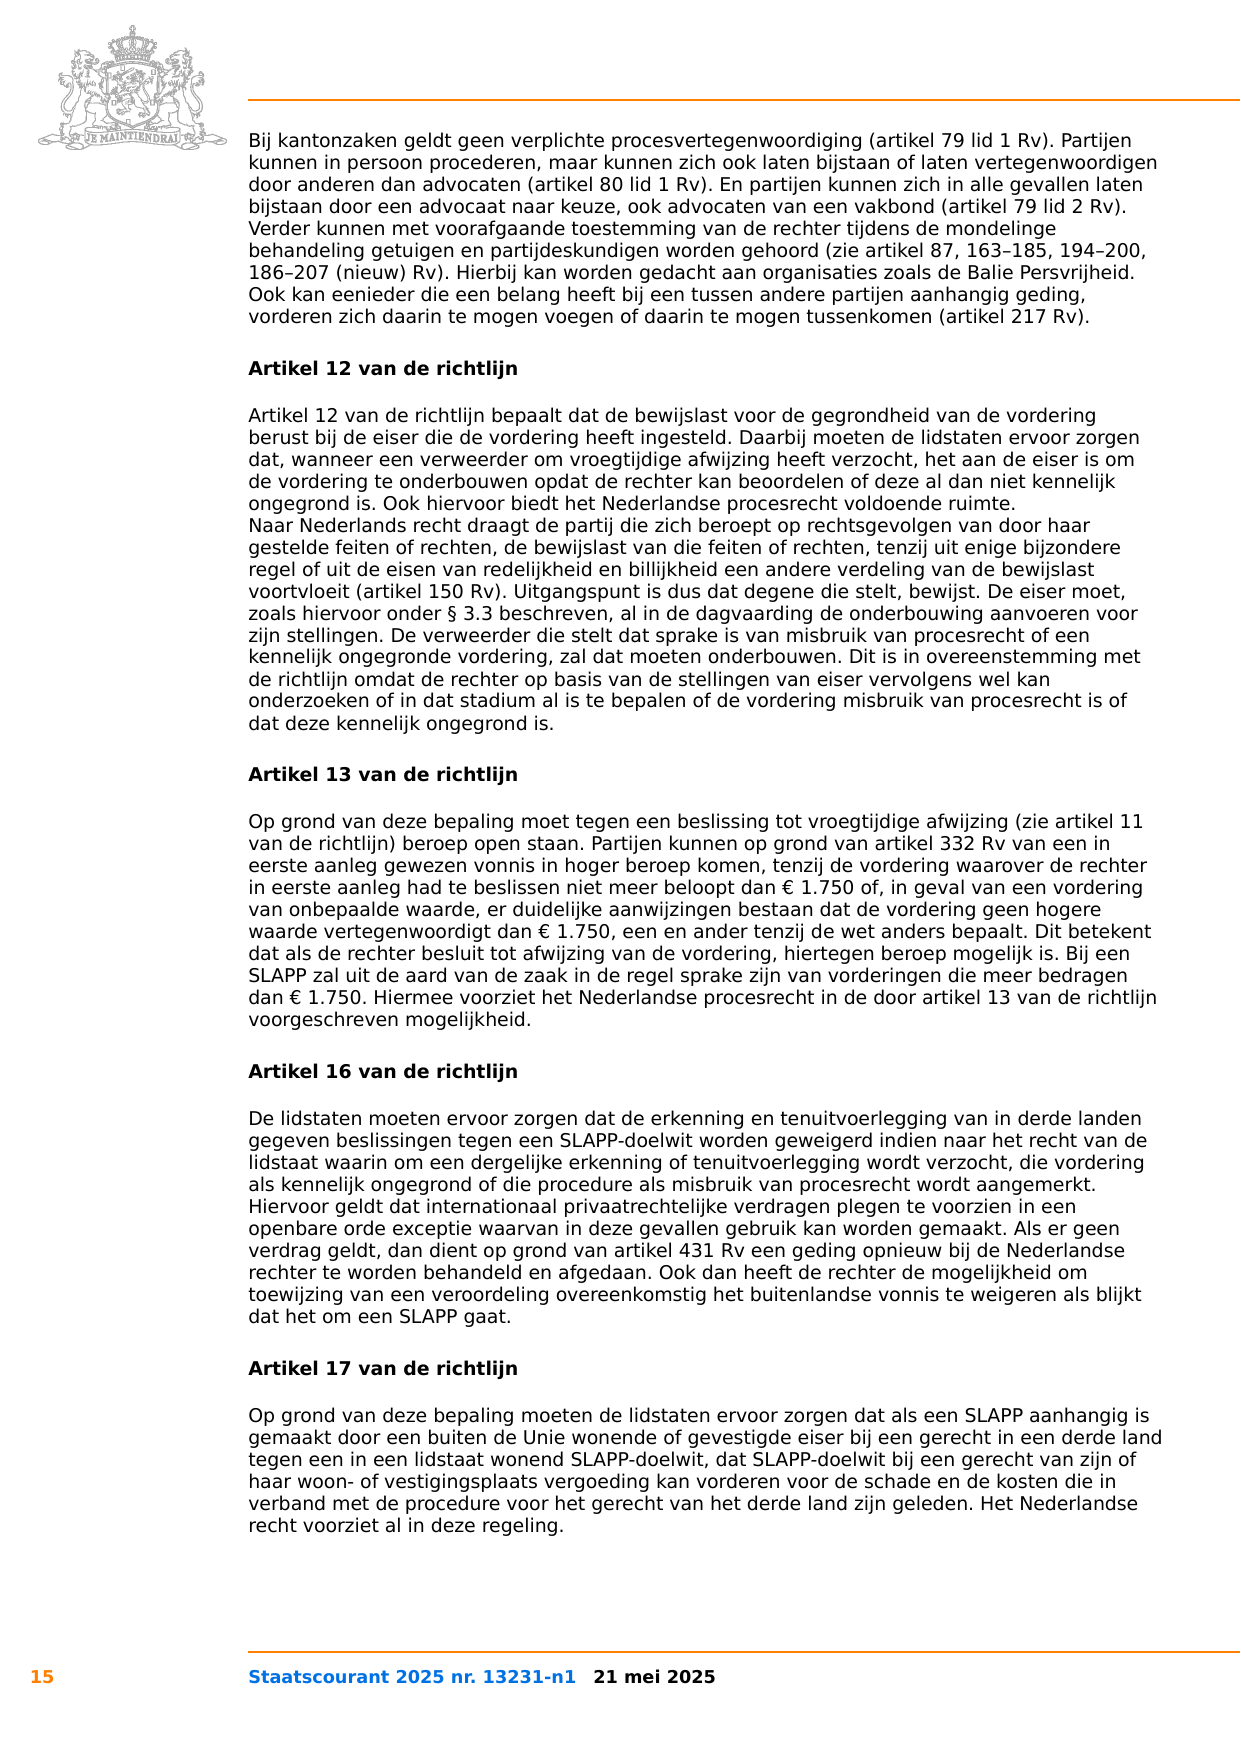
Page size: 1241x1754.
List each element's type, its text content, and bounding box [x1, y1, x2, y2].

subtitle Artikel 17 van de richtlijn [248, 1358, 1163, 1380]
subtitle Artikel 16 van de richtlijn [248, 1061, 1163, 1083]
text De lidstaten moeten ervoor zorgen dat de erkenning en tenuitvoerlegging van in derde landen gegeven beslissingen tegen een SLAPP-doelwit worden geweigerd indien naar het recht van de lidstaat waarin om een dergelijke erkenning of tenuitvoerlegging wordt verzocht, die vordering als kennelijk ongegrond of die procedure als misbruik van procesrecht wordt aangemerkt. [248, 1108, 1163, 1196]
text Op grond van deze bepaling moet tegen een beslissing tot vroegtijdige afwijzing (zie artikel 11 van de richtlijn) beroep open staan. Partijen kunnen op grond van artikel 332 Rv van een in eerste aanleg gewezen vonnis in hoger beroep komen, tenzij de vordering waarover de rechter in eerste aanleg had te beslissen niet meer beloopt dan € 1.750 of, in geval van een vordering van onbepaalde waarde, er duidelijke aanwijzingen bestaan dat de vordering geen hogere waarde vertegenwoordigt dan € 1.750, een en ander tenzij de wet anders bepaalt. Dit betekent dat als de rechter besluit tot afwijzing van de vordering, hiertegen beroep mogelijk is. Bij een SLAPP zal uit de aard van de zaak in de regel sprake zijn van vorderingen die meer bedragen dan € 1.750. Hiermee voorziet het Nederlandse procesrecht in de door artikel 13 van de richtlijn voorgeschreven mogelijkheid. [248, 811, 1163, 1031]
picture [38, 25, 227, 150]
subtitle Artikel 12 van de richtlijn [248, 358, 1163, 380]
text Bij kantonzaken geldt geen verplichte procesvertegenwoordiging (artikel 79 lid 1 Rv). Partijen kunnen in persoon procederen, maar kunnen zich ook laten bijstaan of laten vertegenwoordigen door anderen dan advocaten (artikel 80 lid 1 Rv). En partijen kunnen zich in alle gevallen laten bijstaan door een advocaat naar keuze, ook advocaten van een vakbond (artikel 79 lid 2 Rv). Verder kunnen met voorafgaande toestemming van de rechter tijdens de mondelinge behandeling getuigen en partijdeskundigen worden gehoord (zie artikel 87, 163–185, 194–200, 186–207 (nieuw) Rv). Hierbij kan worden gedacht aan organisaties zoals de Balie Persvrijheid. Ook kan eenieder die een belang heeft bij een tussen andere partijen aanhangig geding, vorderen zich daarin te mogen voegen of daarin te mogen tussenkomen (artikel 217 Rv). [248, 130, 1163, 328]
text Naar Nederlands recht draagt de partij die zich beroept op rechtsgevolgen van door haar gestelde feiten of rechten, de bewijslast van die feiten of rechten, tenzij uit enige bijzondere regel of uit de eisen van redelijkheid en billijkheid een andere verdeling van de bewijslast voortvloeit (artikel 150 Rv). Uitgangspunt is dus dat degene die stelt, bewijst. De eiser moet, zoals hiervoor onder § 3.3 beschreven, al in de dagvaarding de onderbouwing aanvoeren voor zijn stellingen. De verweerder die stelt dat sprake is van misbruik van procesrecht of een kennelijk ongegronde vordering, zal dat moeten onderbouwen. Dit is in overeenstemming met de richtlijn omdat de rechter op basis van de stellingen van eiser vervolgens wel kan onderzoeken of in dat stadium al is te bepalen of de vordering misbruik van procesrecht is of dat deze kennelijk ongegrond is. [248, 514, 1163, 734]
text Hiervoor geldt dat internationaal privaatrechtelijke verdragen plegen te voorzien in een openbare orde exceptie waarvan in deze gevallen gebruik kan worden gemaakt. Als er geen verdrag geldt, dan dient op grond van artikel 431 Rv een geding opnieuw bij de Nederlandse rechter te worden behandeld en afgedaan. Ook dan heeft de rechter de mogelijkheid om toewijzing van een veroordeling overeenkomstig het buitenlandse vonnis te weigeren als blijkt dat het om een SLAPP gaat. [248, 1196, 1163, 1328]
subtitle Artikel 13 van de richtlijn [248, 764, 1163, 786]
text Artikel 12 van de richtlijn bepaalt dat de bewijslast voor de gegrondheid van de vordering berust bij de eiser die de vordering heeft ingesteld. Daarbij moeten de lidstaten ervoor zorgen dat, wanneer een verweerder om vroegtijdige afwijzing heeft verzocht, het aan de eiser is om de vordering te onderbouwen opdat de rechter kan beoordelen of deze al dan niet kennelijk ongegrond is. Ook hiervoor biedt het Nederlandse procesrecht voldoende ruimte. [248, 405, 1163, 514]
text Op grond van deze bepaling moeten de lidstaten ervoor zorgen dat als een SLAPP aanhangig is gemaakt door een buiten de Unie wonende of gevestigde eiser bij een gerecht in een derde land tegen een in een lidstaat wonend SLAPP-doelwit, dat SLAPP-doelwit bij een gerecht van zijn of haar woon- of vestigingsplaats vergoeding kan vorderen voor de schade en de kosten die in verband met de procedure voor het gerecht van het derde land zijn geleden. Het Nederlandse recht voorziet al in deze regeling. [248, 1405, 1163, 1537]
